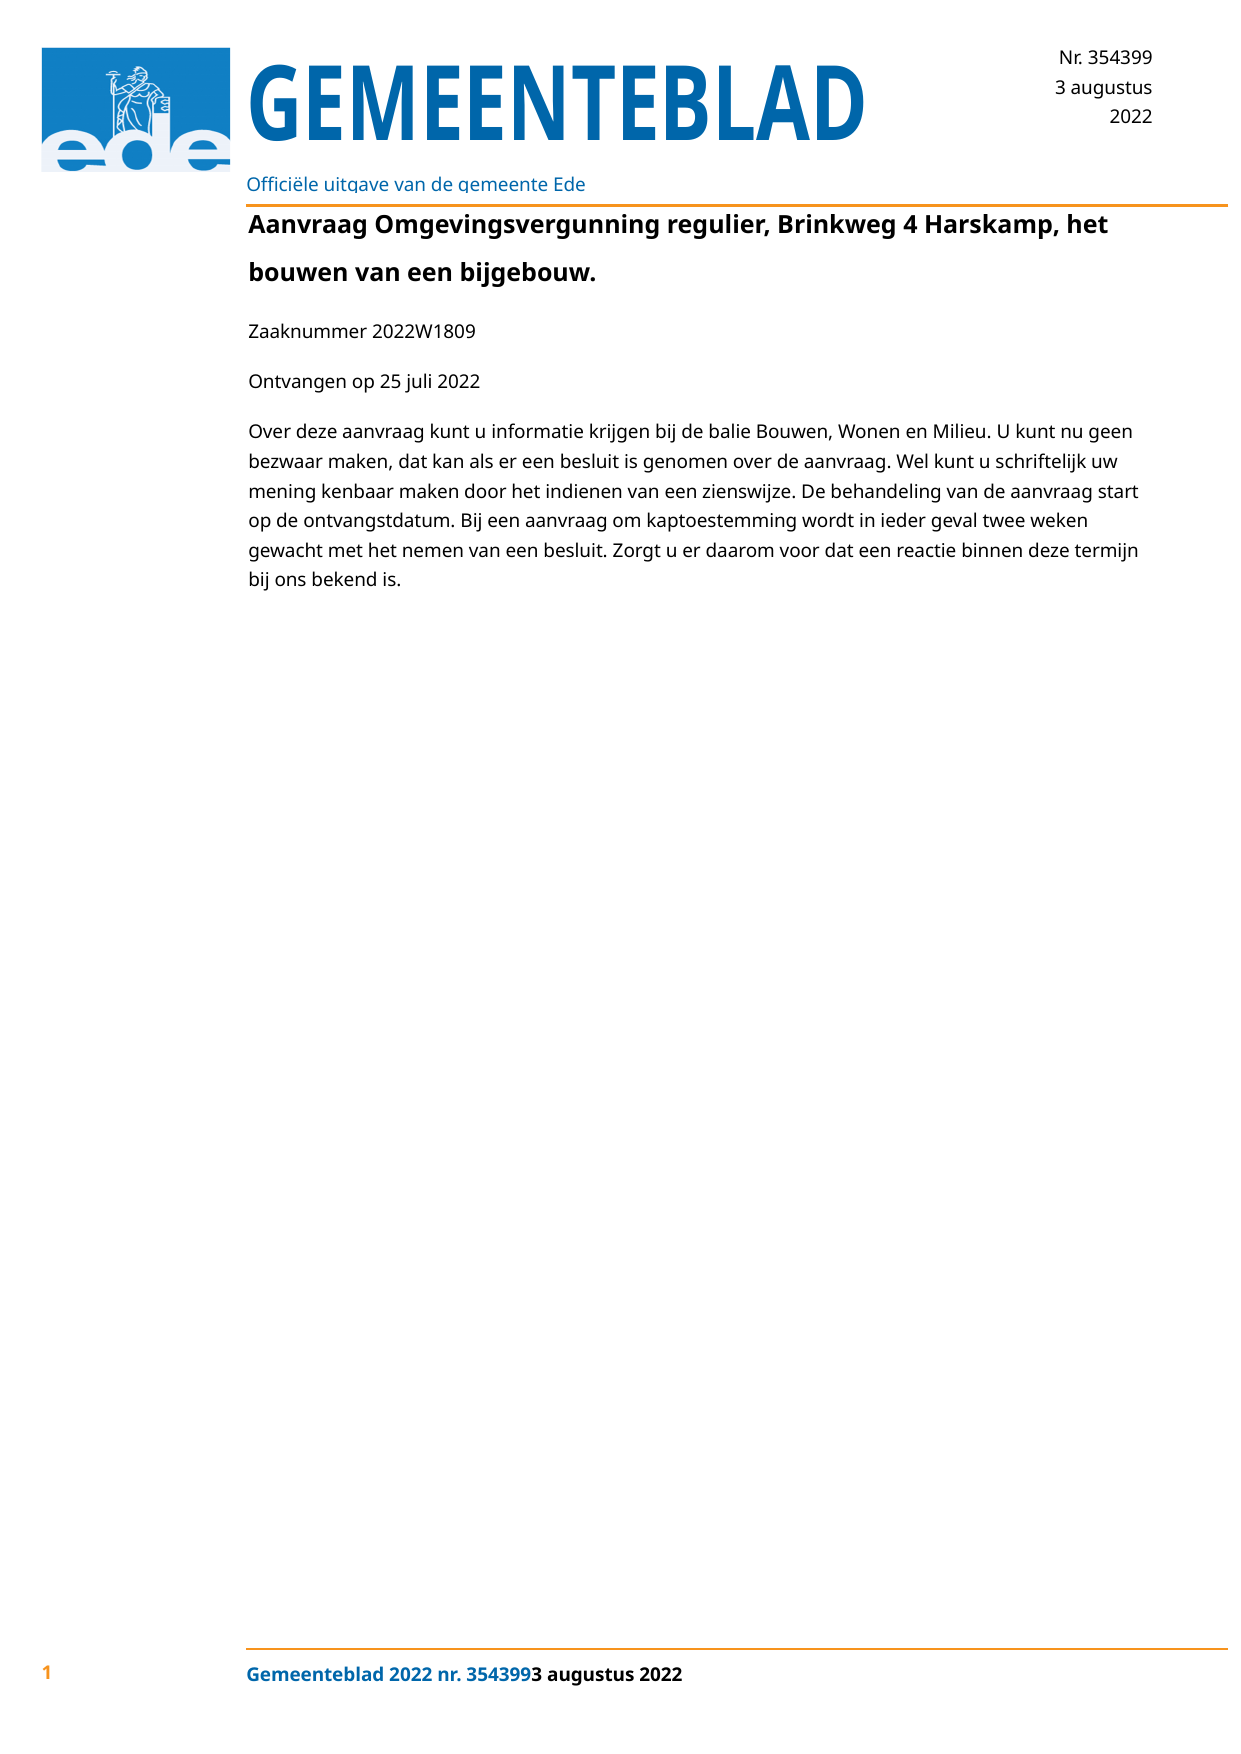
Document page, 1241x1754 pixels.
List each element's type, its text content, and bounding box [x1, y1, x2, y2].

picture [41, 47, 231, 172]
text Zaaknummer 2022W1809 [248, 318, 1152, 344]
text Ontvangen op 25 juli 2022 [248, 368, 1152, 394]
text Over deze aanvraag kunt u informatie krijgen bij de balie Bouwen, Wonen en Milieu. U kunt nu geen bezwaar maken, dat kan als er een besluit is genomen over de aanvraag. Wel kunt u schriftelijk uw mening kenbaar maken door het indienen van een zienswijze. De behandeling van de aanvraag start op de ontvangstdatum. Bij een aanvraag om kaptoestemming wordt in ieder geval twee weken gewacht met het nemen van een besluit. Zorgt u er daarom voor dat een reactie binnen deze termijn bij ons bekend is. [248, 419, 1152, 592]
text Aanvraag Omgevingsvergunning regulier, Brinkweg 4 Harskamp, het bouwen van een bijgebouw. [248, 207, 1152, 288]
